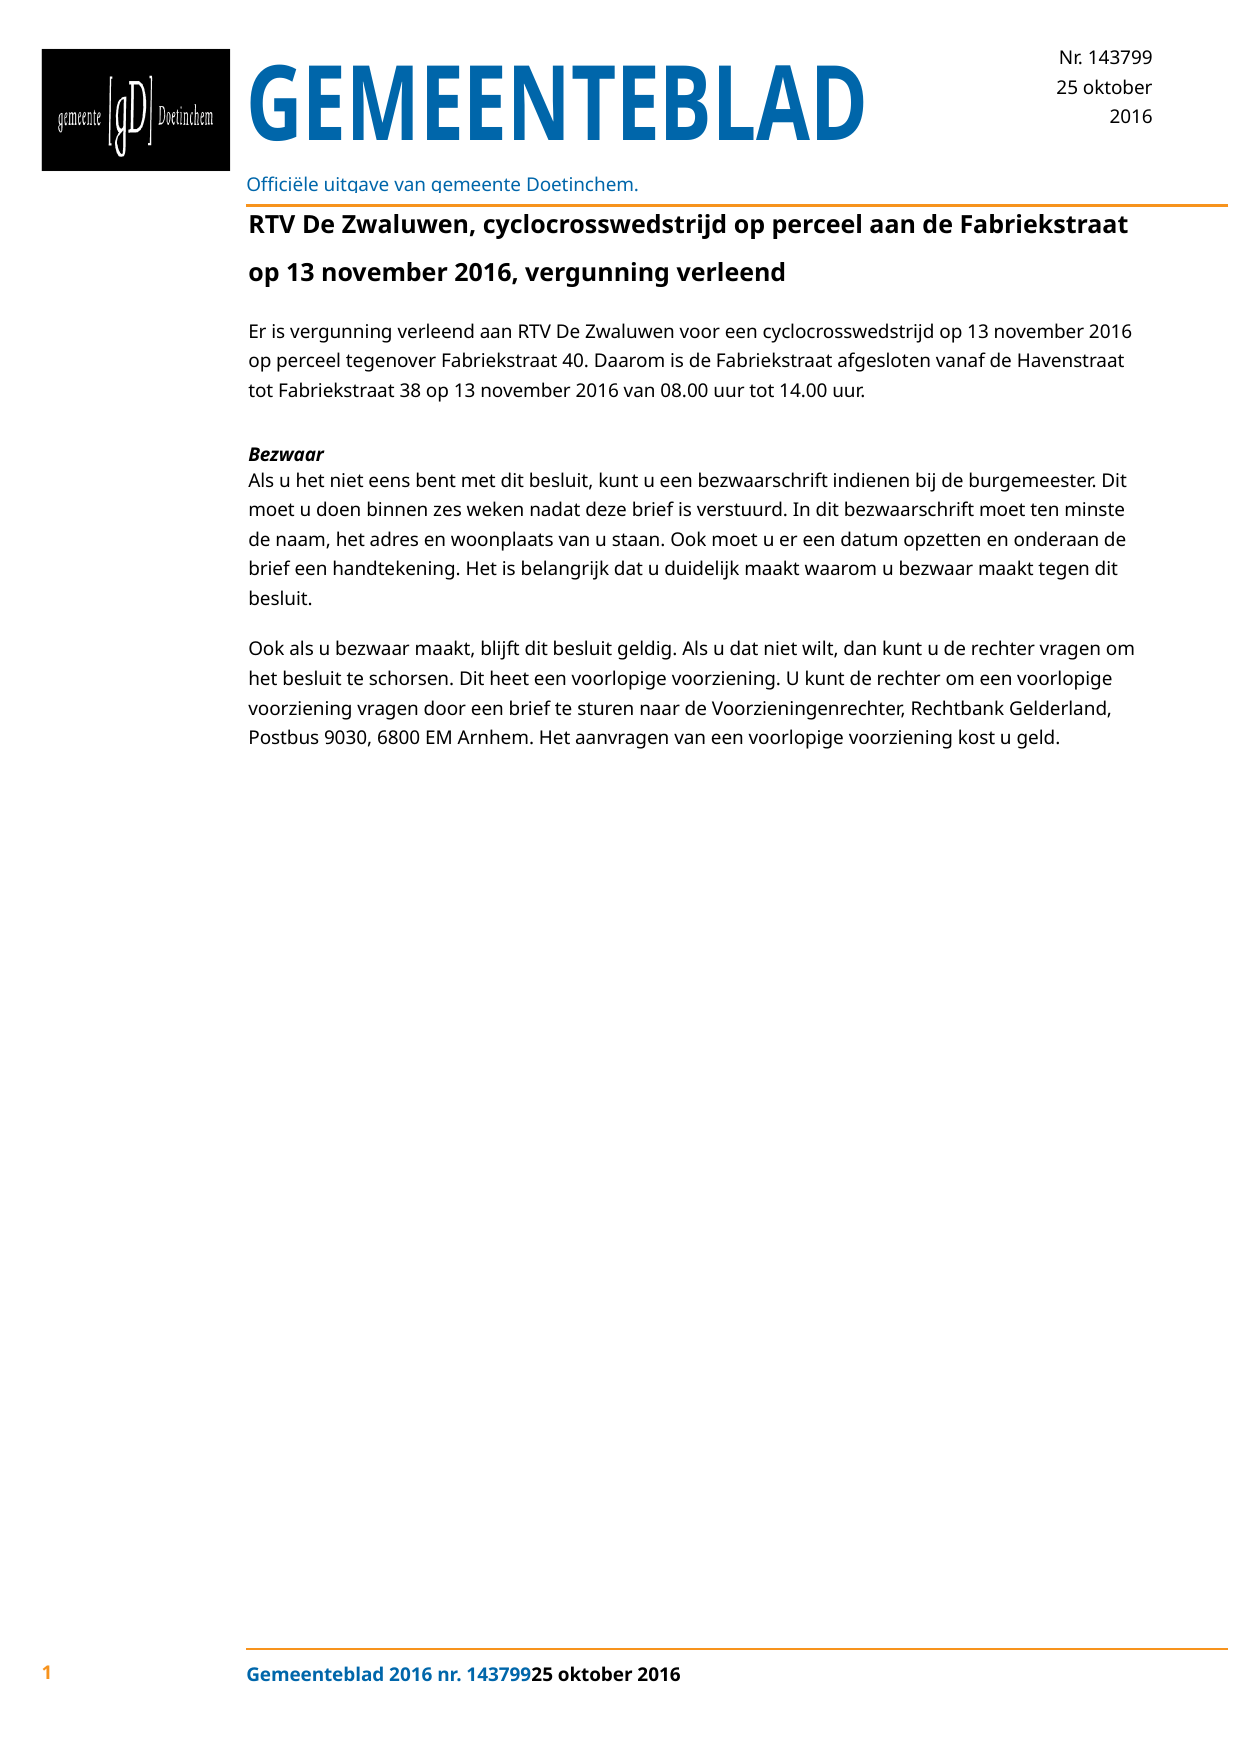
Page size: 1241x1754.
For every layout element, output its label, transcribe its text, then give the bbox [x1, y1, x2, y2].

text Bezwaar [248, 441, 1152, 467]
picture [41, 47, 231, 172]
text Er is vergunning verleend aan RTV De Zwaluwen voor een cyclocrosswedstrijd op 13 november 2016 op perceel tegenover Fabriekstraat 40. Daarom is de Fabriekstraat afgesloten vanaf de Havenstraat tot Fabriekstraat 38 op 13 november 2016 van 08.00 uur tot 14.00 uur. [248, 318, 1152, 403]
text RTV De Zwaluwen, cyclocrosswedstrijd op perceel aan de Fabriekstraat op 13 november 2016, vergunning verleend [248, 207, 1152, 288]
text Ook als u bezwaar maakt, blijft dit besluit geldig. Als u dat niet wilt, dan kunt u de rechter vragen om het besluit te schorsen. Dit heet een voorlopige voorziening. U kunt de rechter om een voorlopige voorziening vragen door een brief te sturen naar de Voorzieningenrechter, Rechtbank Gelderland, Postbus 9030, 6800 EM Arnhem. Het aanvragen van een voorlopige voorziening kost u geld. [248, 636, 1152, 750]
text Als u het niet eens bent met dit besluit, kunt u een bezwaarschrift indienen bij de burgemeester. Dit moet u doen binnen zes weken nadat deze brief is verstuurd. In dit bezwaarschrift moet ten minste de naam, het adres en woonplaats van u staan. Ook moet u er een datum opzetten en onderaan de brief een handtekening. Het is belangrijk dat u duidelijk maakt waarom u bezwaar maakt tegen dit besluit. [248, 467, 1152, 611]
